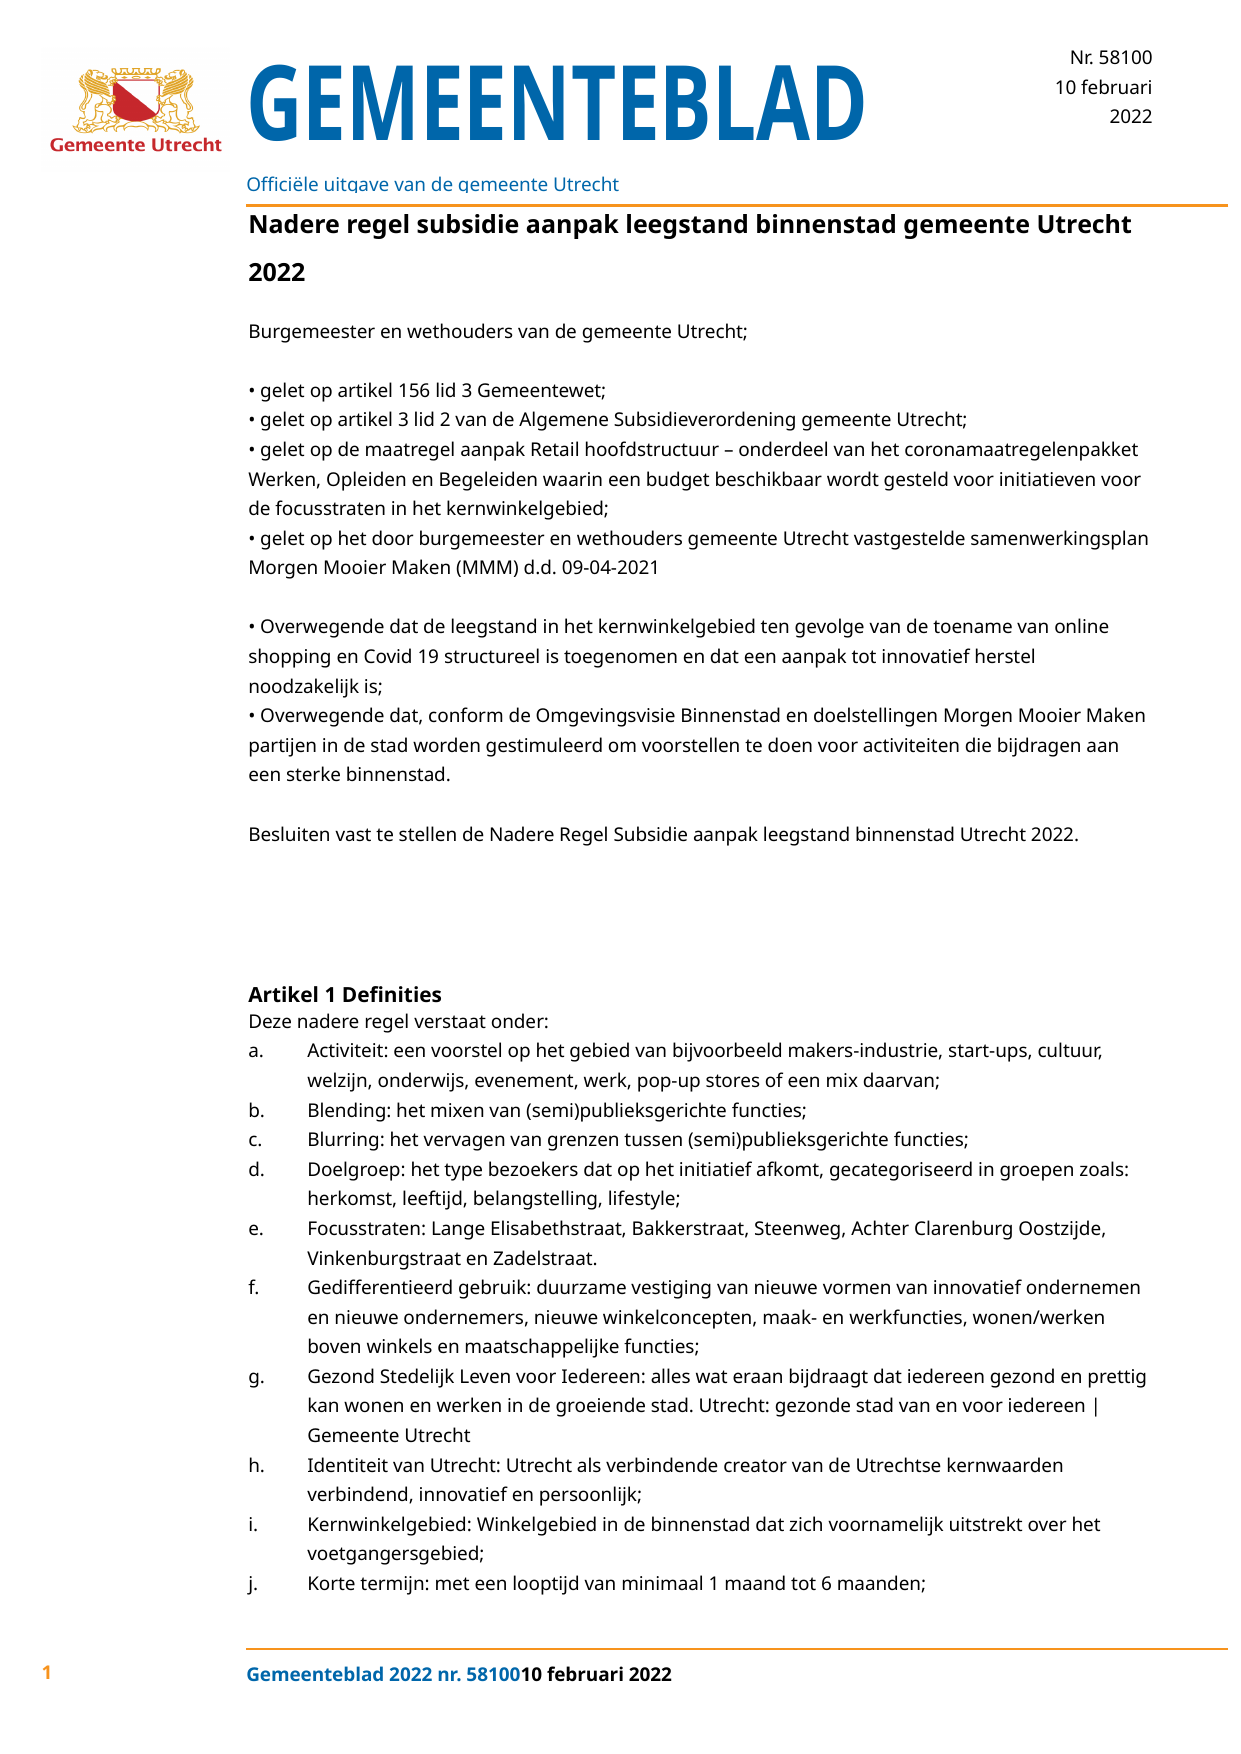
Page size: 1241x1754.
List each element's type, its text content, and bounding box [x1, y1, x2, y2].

text Burgemeester en wethouders van de gemeente Utrecht; [248, 318, 1152, 344]
list Focusstraten: Lange Elisabethstraat, Bakkerstraat, Steenweg, Achter Clarenburg Oostzijde, Vinkenburgstraat en Zadelstraat. [248, 1215, 1152, 1271]
picture [41, 47, 231, 172]
text • Overwegende dat, conform de Omgevingsvisie Binnenstad en doelstellingen Morgen Mooier Maken partijen in de stad worden gestimuleerd om voorstellen te doen voor activiteiten die bijdragen aan een sterke binnenstad. [248, 702, 1152, 787]
list Gezond Stedelijk Leven voor Iedereen: alles wat eraan bijdraagt dat iedereen gezond en prettig kan wonen en werken in de groeiende stad. Utrecht: gezonde stad van en voor iedereen | Gemeente Utrecht [248, 1363, 1152, 1448]
list Kernwinkelgebied: Winkelgebied in de binnenstad dat zich voornamelijk uitstrekt over het voetgangersgebied; [248, 1511, 1152, 1566]
text Besluiten vast te stellen de Nadere Regel Subsidie aanpak leegstand binnenstad Utrecht 2022. [248, 821, 1152, 847]
text • Overwegende dat de leegstand in het kernwinkelgebied ten gevolge van de toename van online shopping en Covid 19 structureel is toegenomen en dat een aanpak tot innovatief herstel noodzakelijk is; [248, 614, 1152, 699]
text Artikel 1 Definities [248, 980, 1152, 1008]
text Deze nadere regel verstaat onder: [248, 1008, 1152, 1034]
text Nadere regel subsidie aanpak leegstand binnenstad gemeente Utrecht 2022 [248, 207, 1152, 288]
text • gelet op het door burgemeester en wethouders gemeente Utrecht vastgestelde samenwerkingsplan Morgen Mooier Maken (MMM) d.d. 09-04-2021 [248, 525, 1152, 580]
list Identiteit van Utrecht: Utrecht als verbindende creator van de Utrechtse kernwaarden verbindend, innovatief en persoonlijk; [248, 1452, 1152, 1507]
list Korte termijn: met een looptijd van minimaal 1 maand tot 6 maanden; [248, 1570, 1152, 1596]
text • gelet op de maatregel aanpak Retail hoofdstructuur – onderdeel van het coronamaatregelenpakket Werken, Opleiden en Begeleiden waarin een budget beschikbaar wordt gesteld voor initiatieven voor de focusstraten in het kernwinkelgebied; [248, 436, 1152, 521]
text • gelet op artikel 3 lid 2 van de Algemene Subsidieverordening gemeente Utrecht; [248, 407, 1152, 432]
list Blurring: het vervagen van grenzen tussen (semi)publieksgerichte functies; [248, 1126, 1152, 1152]
list Gedifferentieerd gebruik: duurzame vestiging van nieuwe vormen van innovatief ondernemen en nieuwe ondernemers, nieuwe winkelconcepten, maak- en werkfuncties, wonen/werken boven winkels en maatschappelijke functies; [248, 1274, 1152, 1359]
list Doelgroep: het type bezoekers dat op het initiatief afkomt, gecategoriseerd in groepen zoals: herkomst, leeftijd, belangstelling, lifestyle; [248, 1156, 1152, 1211]
list Blending: het mixen van (semi)publieksgerichte functies; [248, 1097, 1152, 1123]
text • gelet op artikel 156 lid 3 Gemeentewet; [248, 377, 1152, 403]
list Activiteit: een voorstel op het gebied van bijvoorbeeld makers-industrie, start-ups, cultuur, welzijn, onderwijs, evenement, werk, pop-up stores of een mix daarvan; [248, 1038, 1152, 1093]
